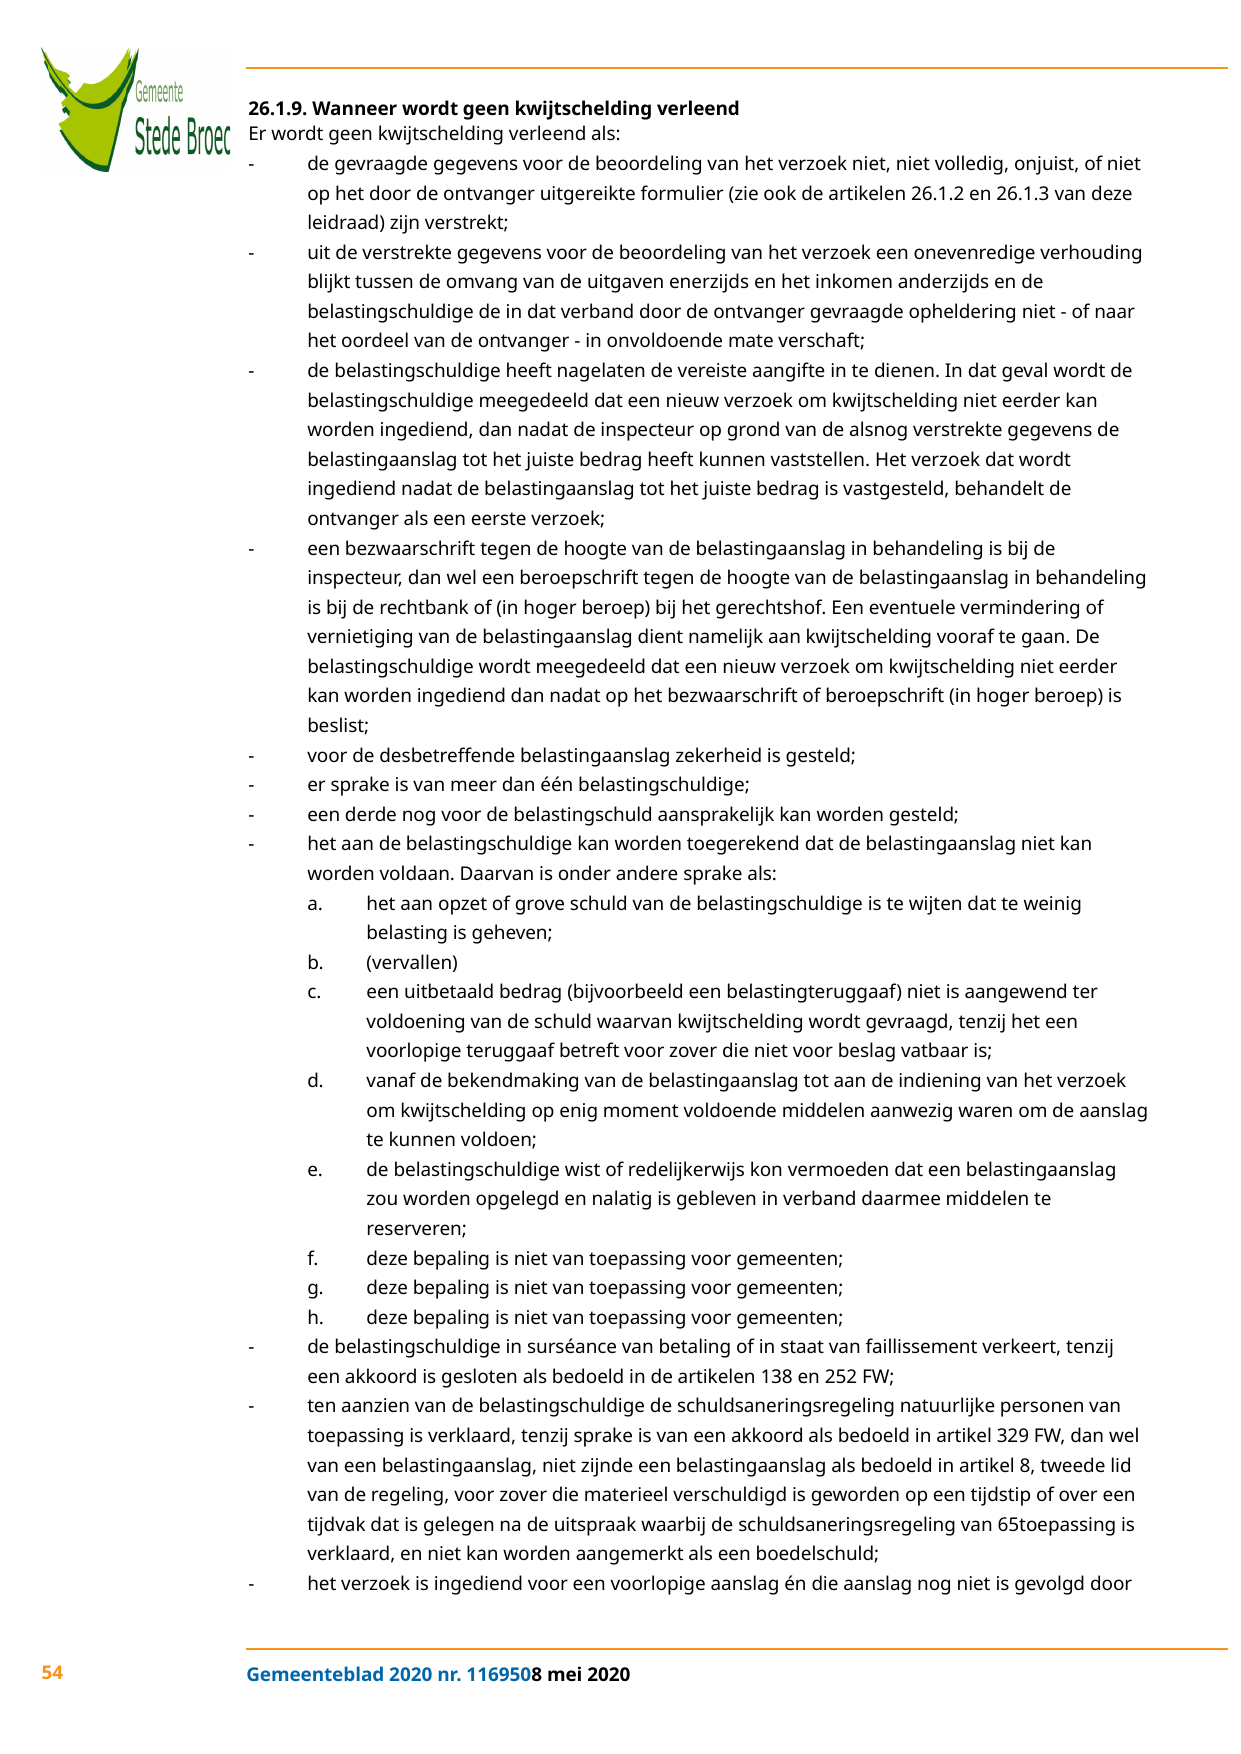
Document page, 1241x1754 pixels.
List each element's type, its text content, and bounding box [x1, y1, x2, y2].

list deze bepaling is niet van toepassing voor gemeenten; [307, 1245, 1152, 1270]
picture [41, 47, 231, 172]
text 26.1.9. Wanneer wordt geen kwijtschelding verleend [248, 95, 1152, 121]
list deze bepaling is niet van toepassing voor gemeenten; [307, 1274, 1152, 1300]
list een derde nog voor de belastingschuld aansprakelijk kan worden gesteld; [248, 801, 1152, 827]
list het verzoek is ingediend voor een voorlopige aanslag én die aanslag nog niet is gevolgd door [248, 1570, 1152, 1596]
list voor de desbetreffende belastingaanslag zekerheid is gesteld; [248, 742, 1152, 767]
list het aan de belastingschuldige kan worden toegerekend dat de belastingaanslag niet kan worden voldaan. Daarvan is onder andere sprake als: [248, 831, 1152, 886]
list deze bepaling is niet van toepassing voor gemeenten; [307, 1304, 1152, 1329]
list ten aanzien van de belastingschuldige de schuldsaneringsregeling natuurlijke personen van toepassing is verklaard, tenzij sprake is van een akkoord als bedoeld in artikel 329 FW, dan wel van een belastingaanslag, niet zijnde een belastingaanslag als bedoeld in artikel 8, tweede lid van de regeling, voor zover die materieel verschuldigd is geworden op een tijdstip of over een tijdvak dat is gelegen na de uitspraak waarbij de schuldsaneringsregeling van 65toepassing is verklaard, en niet kan worden aangemerkt als een boedelschuld; [248, 1393, 1152, 1566]
list een bezwaarschrift tegen de hoogte van de belastingaanslag in behandeling is bij de inspecteur, dan wel een beroepschrift tegen de hoogte van de belastingaanslag in behandeling is bij de rechtbank of (in hoger beroep) bij het gerechtshof. Een eventuele vermindering of vernietiging van de belastingaanslag dient namelijk aan kwijtschelding vooraf te gaan. De belastingschuldige wordt meegedeeld dat een nieuw verzoek om kwijtschelding niet eerder kan worden ingediend dan nadat op het bezwaarschrift of beroepschrift (in hoger beroep) is beslist; [248, 535, 1152, 738]
text Er wordt geen kwijtschelding verleend als: [248, 121, 1152, 146]
list (vervallen) [307, 949, 1152, 974]
list een uitbetaald bedrag (bijvoorbeeld een belastingteruggaaf) niet is aangewend ter voldoening van de schuld waarvan kwijtschelding wordt gevraagd, tenzij het een voorlopige teruggaaf betreft voor zover die niet voor beslag vatbaar is; [307, 978, 1152, 1063]
list vanaf de bekendmaking van de belastingaanslag tot aan de indiening van het verzoek om kwijtschelding op enig moment voldoende middelen aanwezig waren om de aanslag te kunnen voldoen; [307, 1067, 1152, 1152]
list de belastingschuldige wist of redelijkerwijs kon vermoeden dat een belastingaanslag zou worden opgelegd en nalatig is gebleven in verband daarmee middelen te reserveren; [307, 1156, 1152, 1241]
list er sprake is van meer dan één belastingschuldige; [248, 771, 1152, 797]
list de gevraagde gegevens voor de beoordeling van het verzoek niet, niet volledig, onjuist, of niet op het door de ontvanger uitgereikte formulier (zie ook de artikelen 26.1.2 en 26.1.3 van deze leidraad) zijn verstrekt; [248, 150, 1152, 235]
list het aan opzet of grove schuld van de belastingschuldige is te wijten dat te weinig belasting is geheven; [307, 890, 1152, 945]
list de belastingschuldige heeft nagelaten de vereiste aangifte in te dienen. In dat geval wordt de belastingschuldige meegedeeld dat een nieuw verzoek om kwijtschelding niet eerder kan worden ingediend, dan nadat de inspecteur op grond van de alsnog verstrekte gegevens de belastingaanslag tot het juiste bedrag heeft kunnen vaststellen. Het verzoek dat wordt ingediend nadat de belastingaanslag tot het juiste bedrag is vastgesteld, behandelt de ontvanger als een eerste verzoek; [248, 357, 1152, 531]
list de belastingschuldige in surséance van betaling of in staat van faillissement verkeert, tenzij een akkoord is gesloten als bedoeld in de artikelen 138 en 252 FW; [248, 1333, 1152, 1389]
list uit de verstrekte gegevens voor de beoordeling van het verzoek een onevenredige verhouding blijkt tussen de omvang van de uitgaven enerzijds en het inkomen anderzijds en de belastingschuldige de in dat verband door de ontvanger gevraagde opheldering niet - of naar het oordeel van de ontvanger - in onvoldoende mate verschaft; [248, 239, 1152, 353]
